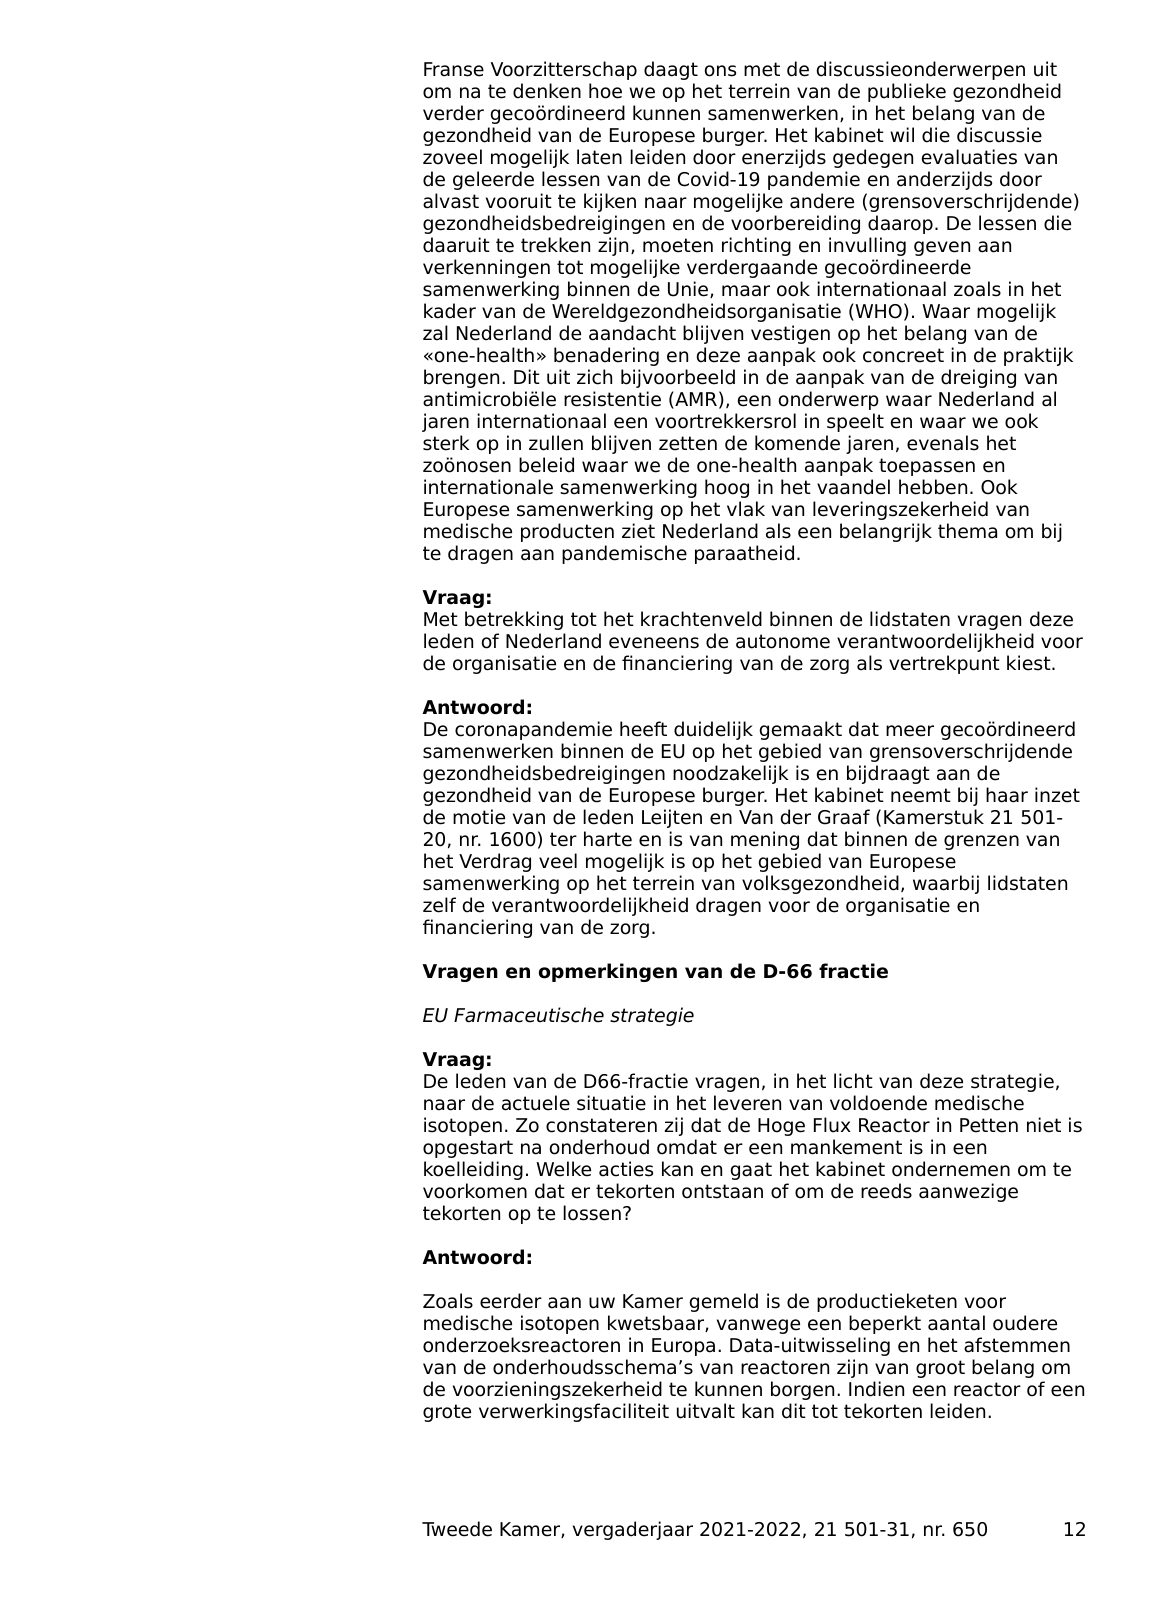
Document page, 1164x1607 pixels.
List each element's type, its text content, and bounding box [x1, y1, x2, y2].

text Met betrekking tot het krachtenveld binnen de lidstaten vragen deze leden of Nederland eveneens de autonome verantwoordelijkheid voor de organisatie en de financiering van de zorg als vertrekpunt kiest. [422, 609, 1087, 675]
subtitle Antwoord: [422, 697, 1087, 719]
text De coronapandemie heeft duidelijk gemaakt dat meer gecoördineerd samenwerken binnen de EU op het gebied van grensoverschrijdende gezondheidsbedreigingen noodzakelijk is en bijdraagt aan de gezondheid van de Europese burger. Het kabinet neemt bij haar inzet de motie van de leden Leijten en Van der Graaf (Kamerstuk 21 501-20, nr. 1600) ter harte en is van mening dat binnen de grenzen van het Verdrag veel mogelijk is op het gebied van Europese samenwerking op het terrein van volksgezondheid, waarbij lidstaten zelf de verantwoordelijkheid dragen voor de organisatie en financiering van de zorg. [422, 719, 1087, 939]
text Zoals eerder aan uw Kamer gemeld is de productieketen voor medische isotopen kwetsbaar, vanwege een beperkt aantal oudere onderzoeksreactoren in Europa. Data-uitwisseling en het afstemmen van de onderhoudsschema’s van reactoren zijn van groot belang om de voorzieningszekerheid te kunnen borgen. Indien een reactor of een grote verwerkingsfaciliteit uitvalt kan dit tot tekorten leiden. [422, 1291, 1087, 1423]
subtitle Vraag: [422, 587, 1087, 609]
text De leden van de D66-fractie vragen, in het licht van deze strategie, naar de actuele situatie in het leveren van voldoende medische isotopen. Zo constateren zij dat de Hoge Flux Reactor in Petten niet is opgestart na onderhoud omdat er een mankement is in een koelleiding. Welke acties kan en gaat het kabinet ondernemen om te voorkomen dat er tekorten ontstaan of om de reeds aanwezige tekorten op te lossen? [422, 1071, 1087, 1225]
subtitle Vraag: [422, 1049, 1087, 1071]
subtitle EU Farmaceutische strategie [422, 1005, 1087, 1027]
text Franse Voorzitterschap daagt ons met de discussieonderwerpen uit om na te denken hoe we op het terrein van de publieke gezondheid verder gecoördineerd kunnen samenwerken, in het belang van de gezondheid van de Europese burger. Het kabinet wil die discussie zoveel mogelijk laten leiden door enerzijds gedegen evaluaties van de geleerde lessen van de Covid-19 pandemie en anderzijds door alvast vooruit te kijken naar mogelijke andere (grensoverschrijdende) gezondheidsbedreigingen en de voorbereiding daarop. De lessen die daaruit te trekken zijn, moeten richting en invulling geven aan verkenningen tot mogelijke verdergaande gecoördineerde samenwerking binnen de Unie, maar ook internationaal zoals in het kader van de Wereldgezondheidsorganisatie (WHO). Waar mogelijk zal Nederland de aandacht blijven vestigen op het belang van de «one-health» benadering en deze aanpak ook concreet in de praktijk brengen. Dit uit zich bijvoorbeeld in de aanpak van de dreiging van antimicrobiële resistentie (AMR), een onderwerp waar Nederland al jaren internationaal een voortrekkersrol in speelt en waar we ook sterk op in zullen blijven zetten de komende jaren, evenals het zoönosen beleid waar we de one-health aanpak toepassen en internationale samenwerking hoog in het vaandel hebben. Ook Europese samenwerking op het vlak van leveringszekerheid van medische producten ziet Nederland als een belangrijk thema om bij te dragen aan pandemische paraatheid. [422, 59, 1087, 564]
subtitle Vragen en opmerkingen van de D-66 fractie [422, 961, 1087, 983]
subtitle Antwoord: [422, 1247, 1087, 1269]
